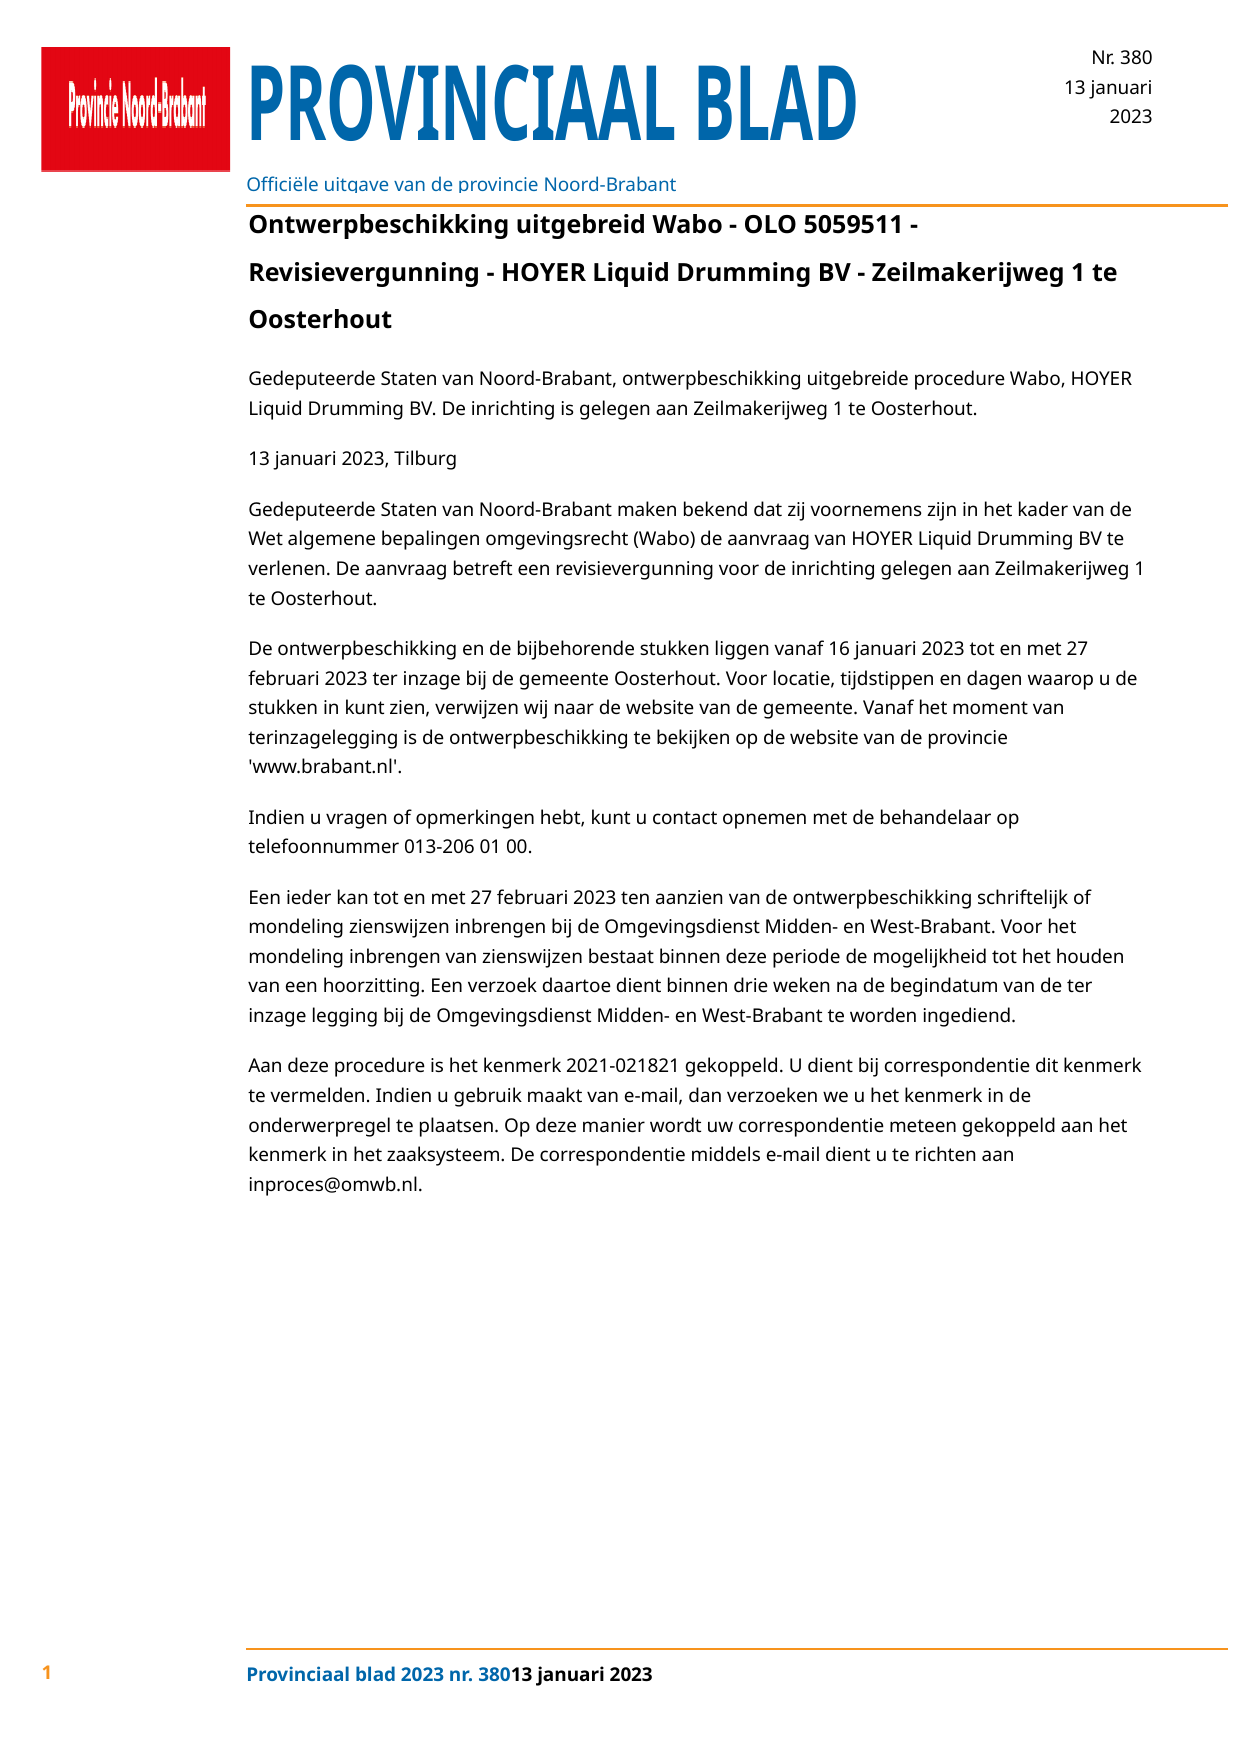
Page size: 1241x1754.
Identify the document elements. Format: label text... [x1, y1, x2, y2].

text Een ieder kan tot en met 27 februari 2023 ten aanzien van de ontwerpbeschikking schriftelijk of mondeling zienswijzen inbrengen bij de Omgevingsdienst Midden- en West-Brabant. Voor het mondeling inbrengen van zienswijzen bestaat binnen deze periode de mogelijkheid tot het houden van een hoorzitting. Een verzoek daartoe dient binnen drie weken na de begindatum van de ter inzage legging bij de Omgevingsdienst Midden- en West-Brabant te worden ingediend. [248, 884, 1152, 1028]
text De ontwerpbeschikking en de bijbehorende stukken liggen vanaf 16 januari 2023 tot en met 27 februari 2023 ter inzage bij de gemeente Oosterhout. Voor locatie, tijdstippen en dagen waarop u de stukken in kunt zien, verwijzen wij naar de website van de gemeente. Vanaf het moment van terinzagelegging is de ontwerpbeschikking te bekijken op de website van de provincie 'www.brabant.nl'. [248, 635, 1152, 779]
text Ontwerpbeschikking uitgebreid Wabo - OLO 5059511 - Revisievergunning - HOYER Liquid Drumming BV - Zeilmakerijweg 1 te Oosterhout [248, 207, 1152, 336]
text Gedeputeerde Staten van Noord-Brabant maken bekend dat zij voornemens zijn in het kader van de Wet algemene bepalingen omgevingsrecht (Wabo) de aanvraag van HOYER Liquid Drumming BV te verlenen. De aanvraag betreft een revisievergunning voor de inrichting gelegen aan Zeilmakerijweg 1 te Oosterhout. [248, 496, 1152, 610]
picture [41, 47, 231, 172]
text Aan deze procedure is het kenmerk 2021-021821 gekoppeld. U dient bij correspondentie dit kenmerk te vermelden. Indien u gebruik maakt van e-mail, dan verzoeken we u het kenmerk in de onderwerpregel te plaatsen. Op deze manier wordt uw correspondentie meteen gekoppeld aan het kenmerk in het zaaksysteem. De correspondentie middels e-mail dient u te richten aan inproces@omwb.nl. [248, 1053, 1152, 1197]
text Indien u vragen of opmerkingen hebt, kunt u contact opnemen met de behandelaar op telefoonnummer 013-206 01 00. [248, 804, 1152, 859]
text 13 januari 2023, Tilburg [248, 446, 1152, 471]
text Gedeputeerde Staten van Noord-Brabant, ontwerpbeschikking uitgebreide procedure Wabo, HOYER Liquid Drumming BV. De inrichting is gelegen aan Zeilmakerijweg 1 te Oosterhout. [248, 366, 1152, 421]
